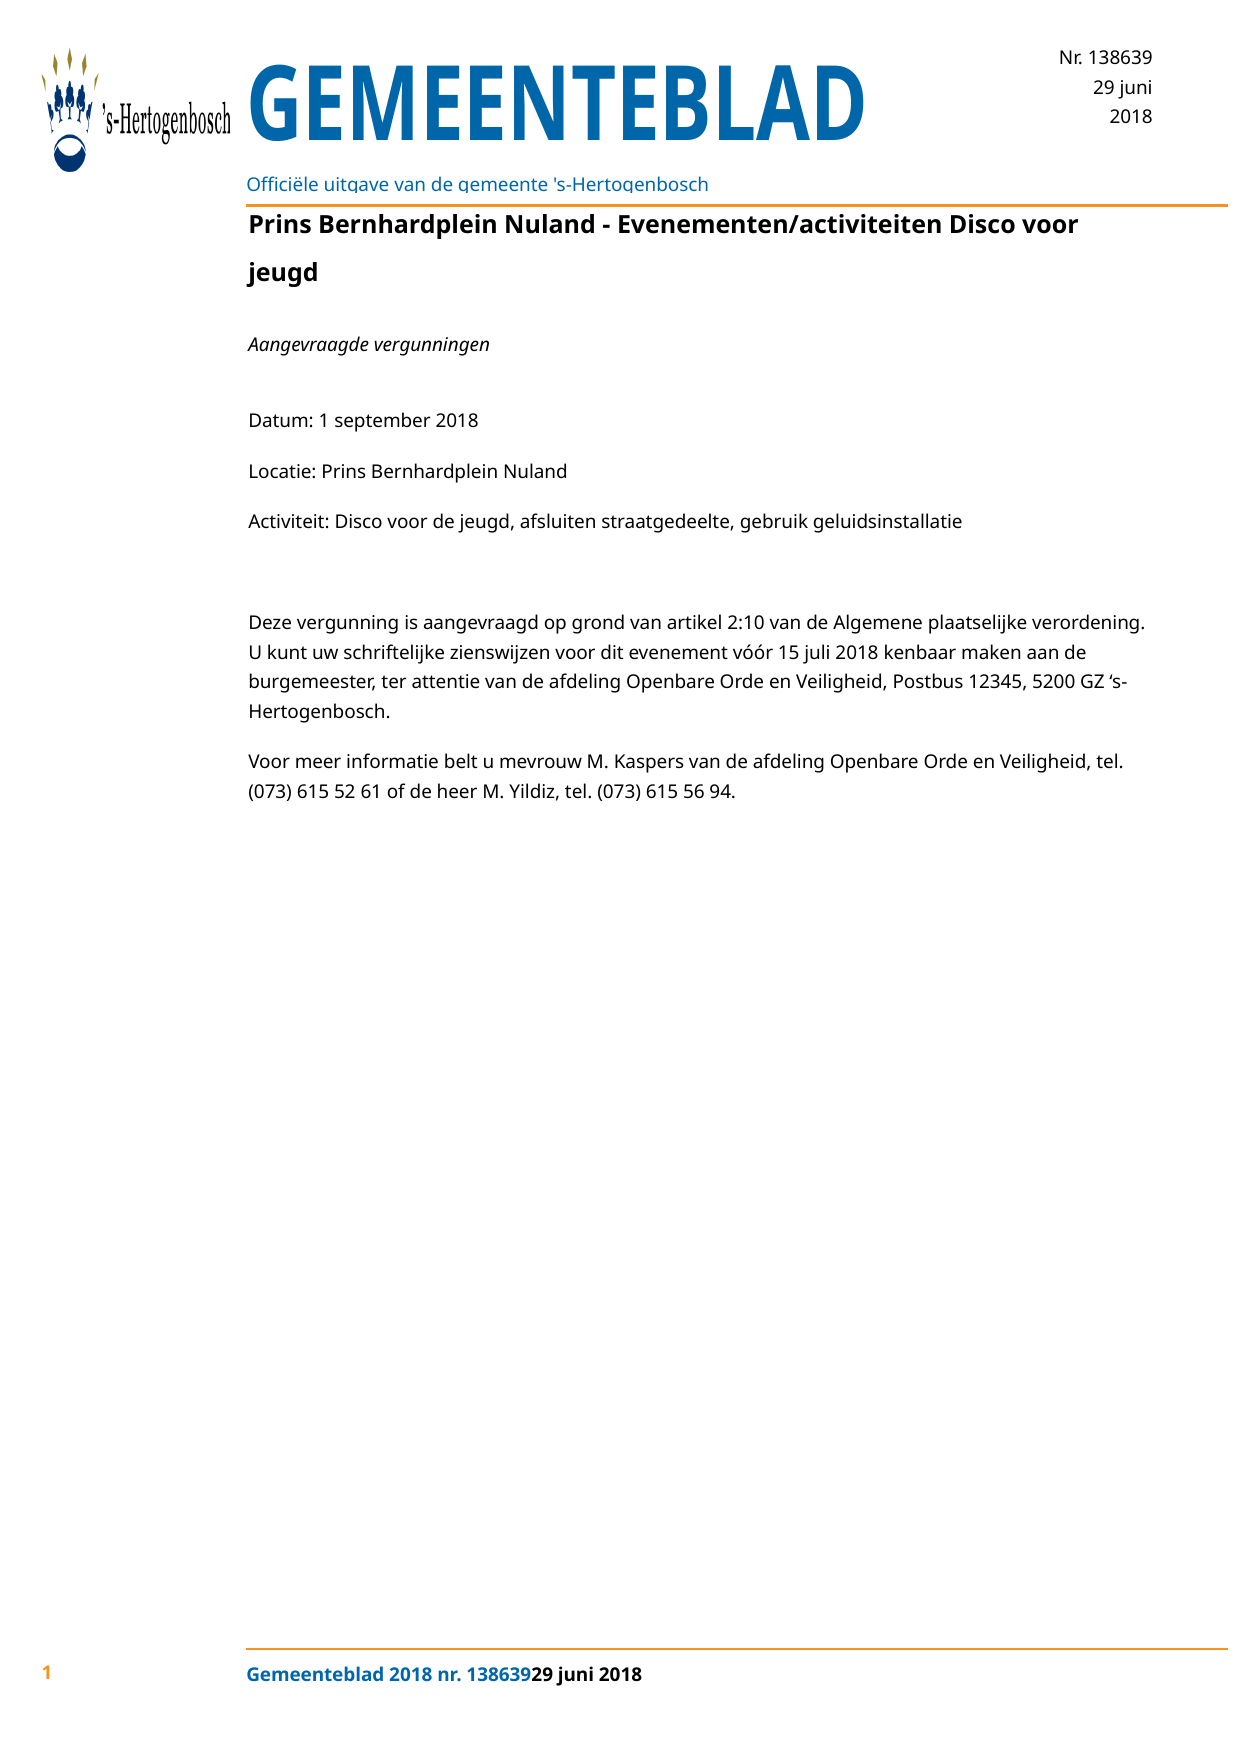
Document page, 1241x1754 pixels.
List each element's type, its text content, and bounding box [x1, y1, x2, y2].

text Activiteit: Disco voor de jeugd, afsluiten straatgedeelte, gebruik geluidsinstallatie [248, 508, 1152, 534]
text Prins Bernhardplein Nuland - Evenementen/activiteiten Disco voor jeugd [248, 207, 1152, 288]
text Datum: 1 september 2018 [248, 408, 1152, 433]
text Voor meer informatie belt u mevrouw M. Kaspers van de afdeling Openbare Orde en Veiligheid, tel. (073) 615 52 61 of de heer M. Yildiz, tel. (073) 615 56 94. [248, 748, 1152, 804]
text Deze vergunning is aangevraagd op grond van artikel 2:10 van de Algemene plaatselijke verordening. U kunt uw schriftelijke zienswijzen voor dit evenement vóór 15 juli 2018 kenbaar maken aan de burgemeester, ter attentie van de afdeling Openbare Orde en Veiligheid, Postbus 12345, 5200 GZ ‘s-Hertogenbosch. [248, 609, 1152, 724]
picture [41, 47, 231, 172]
text Aangevraagde vergunningen [248, 331, 1152, 357]
text Locatie: Prins Bernhardplein Nuland [248, 458, 1152, 484]
